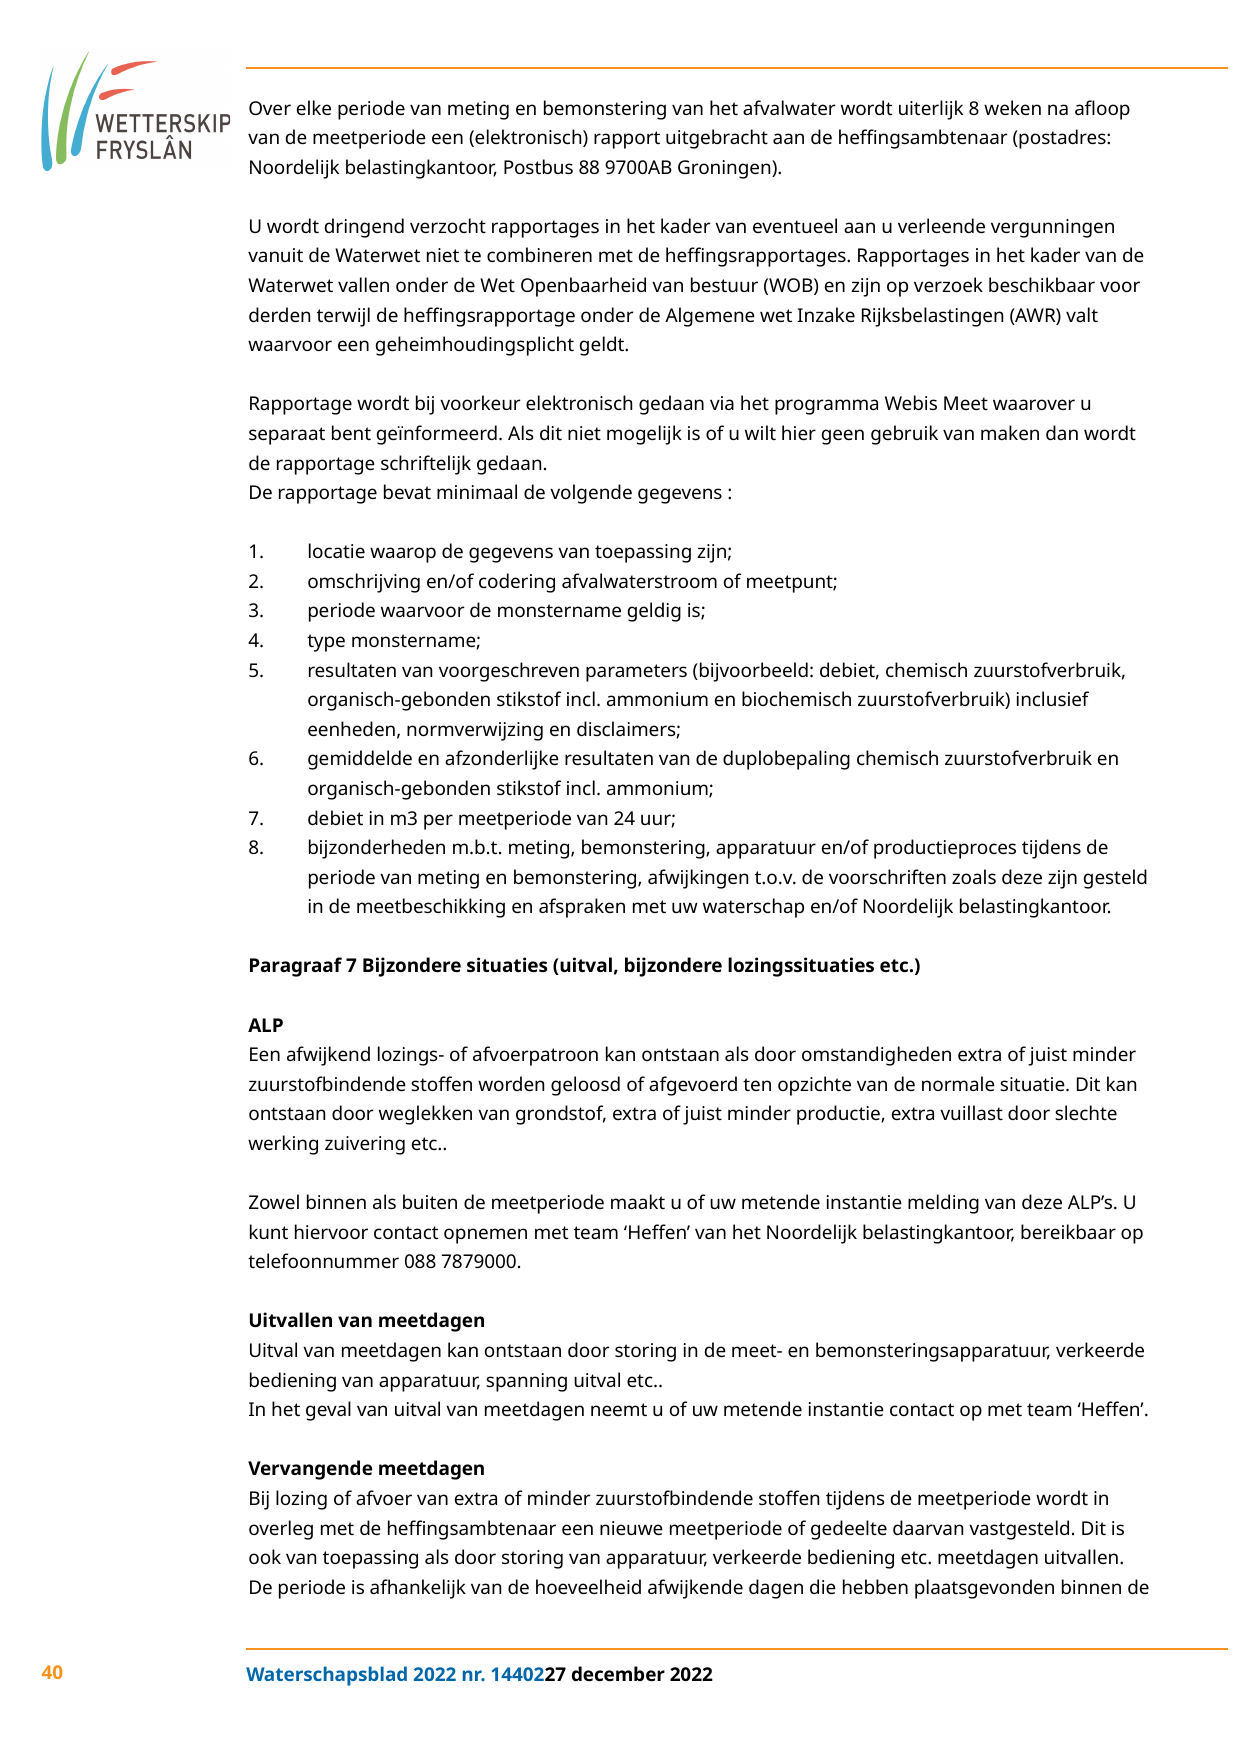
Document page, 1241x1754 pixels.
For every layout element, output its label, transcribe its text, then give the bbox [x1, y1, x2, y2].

list debiet in m3 per meetperiode van 24 uur; [248, 805, 1152, 831]
text Over elke periode van meting en bemonstering van het afvalwater wordt uiterlijk 8 weken na afloop van de meetperiode een (elektronisch) rapport uitgebracht aan de heffingsambtenaar (postadres: Noordelijk belastingkantoor, Postbus 88 9700AB Groningen). [248, 95, 1152, 180]
list resultaten van voorgeschreven parameters (bijvoorbeeld: debiet, chemisch zuurstofverbruik, organisch-gebonden stikstof incl. ammonium en biochemisch zuurstofverbruik) inclusief eenheden, normverwijzing en disclaimers; [248, 657, 1152, 742]
list type monstername; [248, 627, 1152, 653]
text Bij lozing of afvoer van extra of minder zuurstofbindende stoffen tijdens de meetperiode wordt in overleg met de heffingsambtenaar een nieuwe meetperiode of gedeelte daarvan vastgesteld. Dit is ook van toepassing als door storing van apparatuur, verkeerde bediening etc. meetdagen uitvallen. [248, 1485, 1152, 1570]
list bijzonderheden m.b.t. meting, bemonstering, apparatuur en/of productieproces tijdens de periode van meting en bemonstering, afwijkingen t.o.v. de voorschriften zoals deze zijn gesteld in de meetbeschikking en afspraken met uw waterschap en/of Noordelijk belastingkantoor. [248, 834, 1152, 919]
text Een afwijkend lozings- of afvoerpatroon kan ontstaan als door omstandigheden extra of juist minder zuurstofbindende stoffen worden geloosd of afgevoerd ten opzichte van de normale situatie. Dit kan ontstaan door weglekken van grondstof, extra of juist minder productie, extra vuillast door slechte werking zuivering etc.. [248, 1041, 1152, 1156]
text Vervangende meetdagen [248, 1456, 1152, 1481]
text De rapportage bevat minimaal de volgende gegevens : [248, 479, 1152, 505]
list locatie waarop de gegevens van toepassing zijn; [248, 538, 1152, 564]
text Uitvallen van meetdagen [248, 1308, 1152, 1333]
text U wordt dringend verzocht rapportages in het kader van eventueel aan u verleende vergunningen vanuit de Waterwet niet te combineren met de heffingsrapportages. Rapportages in het kader van de Waterwet vallen onder de Wet Openbaarheid van bestuur (WOB) en zijn op verzoek beschikbaar voor derden terwijl de heffingsrapportage onder de Algemene wet Inzake Rijksbelastingen (AWR) valt waarvoor een geheimhoudingsplicht geldt. [248, 213, 1152, 357]
list omschrijving en/of codering afvalwaterstroom of meetpunt; [248, 568, 1152, 594]
list periode waarvoor de monstername geldig is; [248, 598, 1152, 623]
text Uitval van meetdagen kan ontstaan door storing in de meet- en bemonsteringsapparatuur, verkeerde bediening van apparatuur, spanning uitval etc.. [248, 1337, 1152, 1393]
list gemiddelde en afzonderlijke resultaten van de duplobepaling chemisch zuurstofverbruik en organisch-gebonden stikstof incl. ammonium; [248, 746, 1152, 801]
text De periode is afhankelijk van de hoeveelheid afwijkende dagen die hebben plaatsgevonden binnen de [248, 1574, 1152, 1600]
text In het geval van uitval van meetdagen neemt u of uw metende instantie contact op met team ‘Heffen’. [248, 1396, 1152, 1422]
text Paragraaf 7 Bijzondere situaties (uitval, bijzondere lozingssituaties etc.) [248, 953, 1152, 978]
picture [41, 47, 231, 172]
text Rapportage wordt bij voorkeur elektronisch gedaan via het programma Webis Meet waarover u separaat bent geïnformeerd. Als dit niet mogelijk is of u wilt hier geen gebruik van maken dan wordt de rapportage schriftelijk gedaan. [248, 391, 1152, 476]
text Zowel binnen als buiten de meetperiode maakt u of uw metende instantie melding van deze ALP’s. U kunt hiervoor contact opnemen met team ‘Heffen’ van het Noordelijk belastingkantoor, bereikbaar op telefoonnummer 088 7879000. [248, 1189, 1152, 1274]
text ALP [248, 1012, 1152, 1038]
